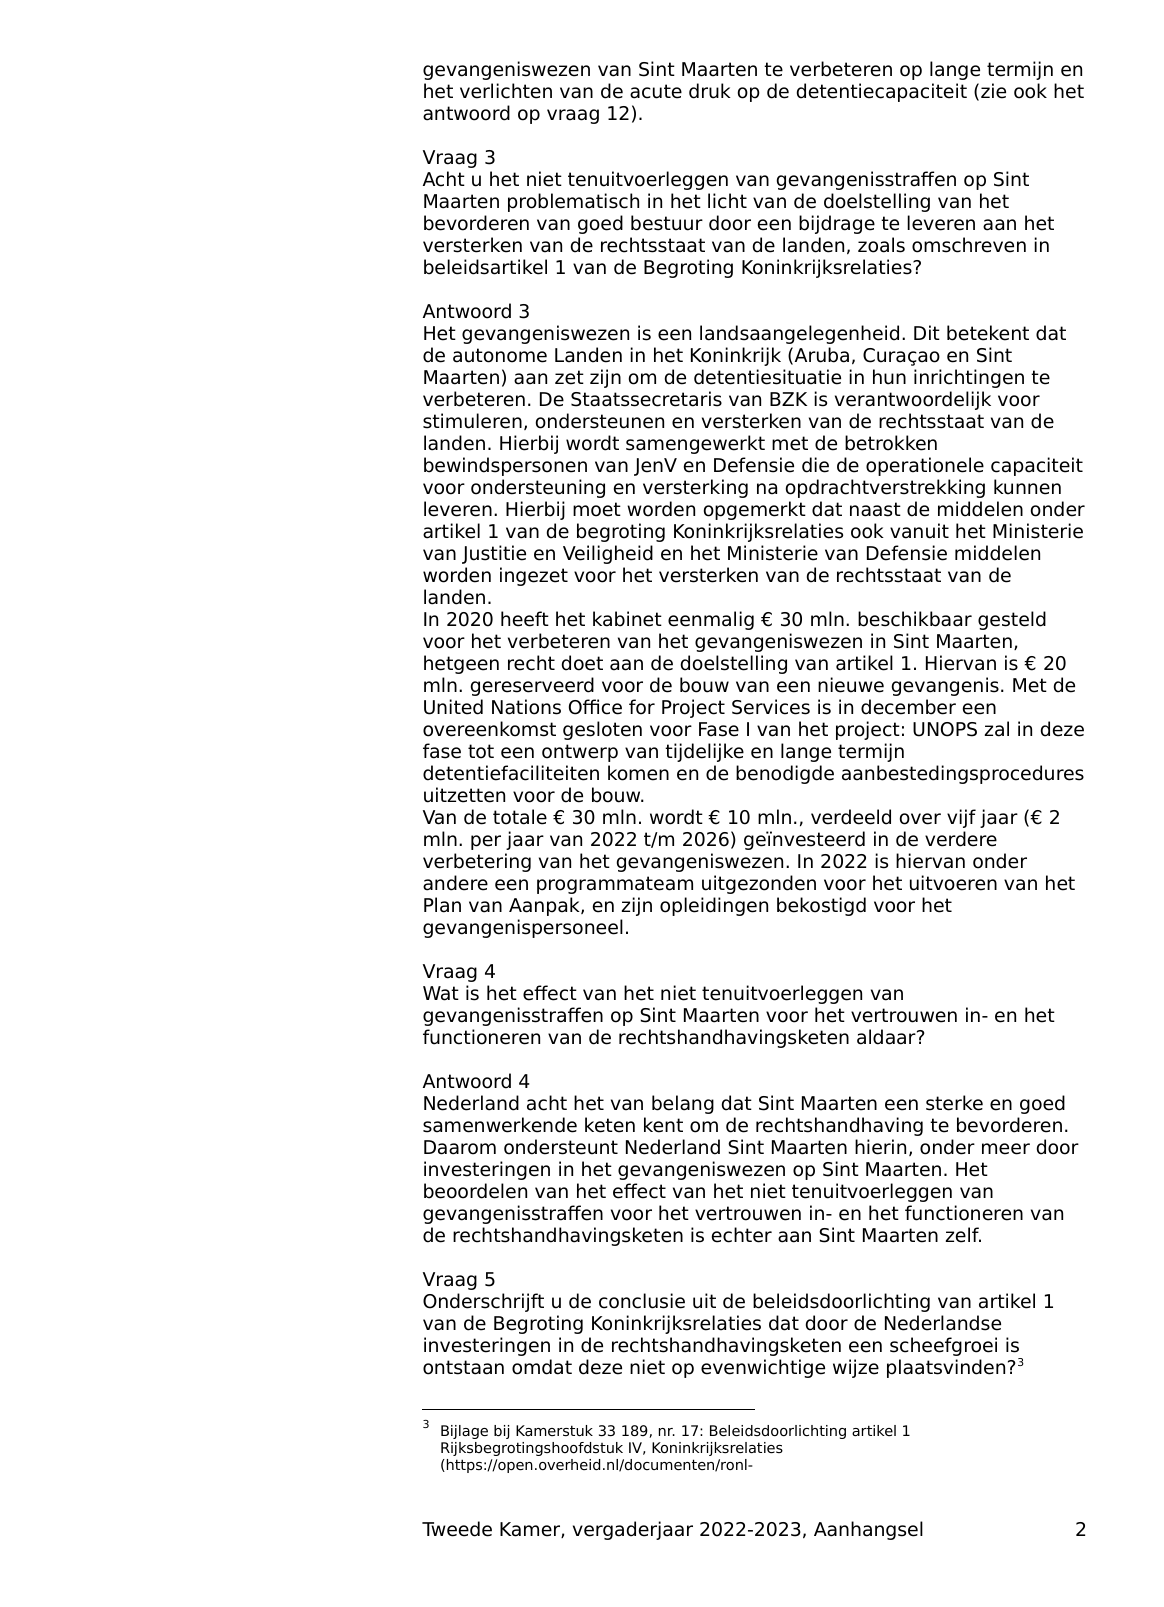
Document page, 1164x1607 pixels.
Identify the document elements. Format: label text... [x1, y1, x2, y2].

text Acht u het niet tenuitvoerleggen van gevangenisstraffen op Sint Maarten problematisch in het licht van de doelstelling van het bevorderen van goed bestuur door een bijdrage te leveren aan het versterken van de rechtsstaat van de landen, zoals omschreven in beleidsartikel 1 van de Begroting Koninkrijksrelaties? [422, 169, 1087, 279]
text In 2020 heeft het kabinet eenmalig € 30 mln. beschikbaar gesteld voor het verbeteren van het gevangeniswezen in Sint Maarten, hetgeen recht doet aan de doelstelling van artikel 1. Hiervan is € 20 mln. gereserveerd voor de bouw van een nieuwe gevangenis. Met de United Nations Office for Project Services is in december een overeenkomst gesloten voor Fase I van het project: UNOPS zal in deze fase tot een ontwerp van tijdelijke en lange termijn detentiefaciliteiten komen en de benodigde aanbestedingsprocedures uitzetten voor de bouw. [422, 609, 1087, 807]
text Antwoord 4 [422, 1071, 1087, 1093]
text Wat is het effect van het niet tenuitvoerleggen van gevangenisstraffen op Sint Maarten voor het vertrouwen in- en het functioneren van de rechtshandhavingsketen aldaar? [422, 983, 1087, 1049]
text Bijlage bij Kamerstuk 33 189, nr. 17: Beleidsdoorlichting artikel 1 Rijksbegrotingshoofdstuk IV, Koninkrijksrelaties (https://open.overheid.nl/documenten/ronl- [422, 1418, 1087, 1474]
text gevangeniswezen van Sint Maarten te verbeteren op lange termijn en het verlichten van de acute druk op de detentiecapaciteit (zie ook het antwoord op vraag 12). [422, 59, 1087, 125]
text Onderschrijft u de conclusie uit de beleidsdoorlichting van artikel 1 van de Begroting Koninkrijksrelaties dat door de Nederlandse investeringen in de rechtshandhavingsketen een scheefgroei is ontstaan omdat deze niet op evenwichtige wijze plaatsvinden? [422, 1291, 1087, 1379]
text Het gevangeniswezen is een landsaangelegenheid. Dit betekent dat de autonome Landen in het Koninkrijk (Aruba, Curaçao en Sint Maarten) aan zet zijn om de detentiesituatie in hun inrichtingen te verbeteren. De Staatssecretaris van BZK is verantwoordelijk voor stimuleren, ondersteunen en versterken van de rechtsstaat van de landen. Hierbij wordt samengewerkt met de betrokken bewindspersonen van JenV en Defensie die de operationele capaciteit voor ondersteuning en versterking na opdrachtverstrekking kunnen leveren. Hierbij moet worden opgemerkt dat naast de middelen onder artikel 1 van de begroting Koninkrijksrelaties ook vanuit het Ministerie van Justitie en Veiligheid en het Ministerie van Defensie middelen worden ingezet voor het versterken van de rechtsstaat van de landen. [422, 323, 1087, 609]
text Van de totale € 30 mln. wordt € 10 mln., verdeeld over vijf jaar (€ 2 mln. per jaar van 2022 t/m 2026) geïnvesteerd in de verdere verbetering van het gevangeniswezen. In 2022 is hiervan onder andere een programmateam uitgezonden voor het uitvoeren van het Plan van Aanpak, en zijn opleidingen bekostigd voor het gevangenispersoneel. [422, 807, 1087, 939]
text Vraag 5 [422, 1269, 1087, 1291]
text Nederland acht het van belang dat Sint Maarten een sterke en goed samenwerkende keten kent om de rechtshandhaving te bevorderen. Daarom ondersteunt Nederland Sint Maarten hierin, onder meer door investeringen in het gevangeniswezen op Sint Maarten. Het beoordelen van het effect van het niet tenuitvoerleggen van gevangenisstraffen voor het vertrouwen in- en het functioneren van de rechtshandhavingsketen is echter aan Sint Maarten zelf. [422, 1093, 1087, 1247]
text Vraag 4 [422, 961, 1087, 983]
text Antwoord 3 [422, 301, 1087, 323]
text Vraag 3 [422, 147, 1087, 169]
